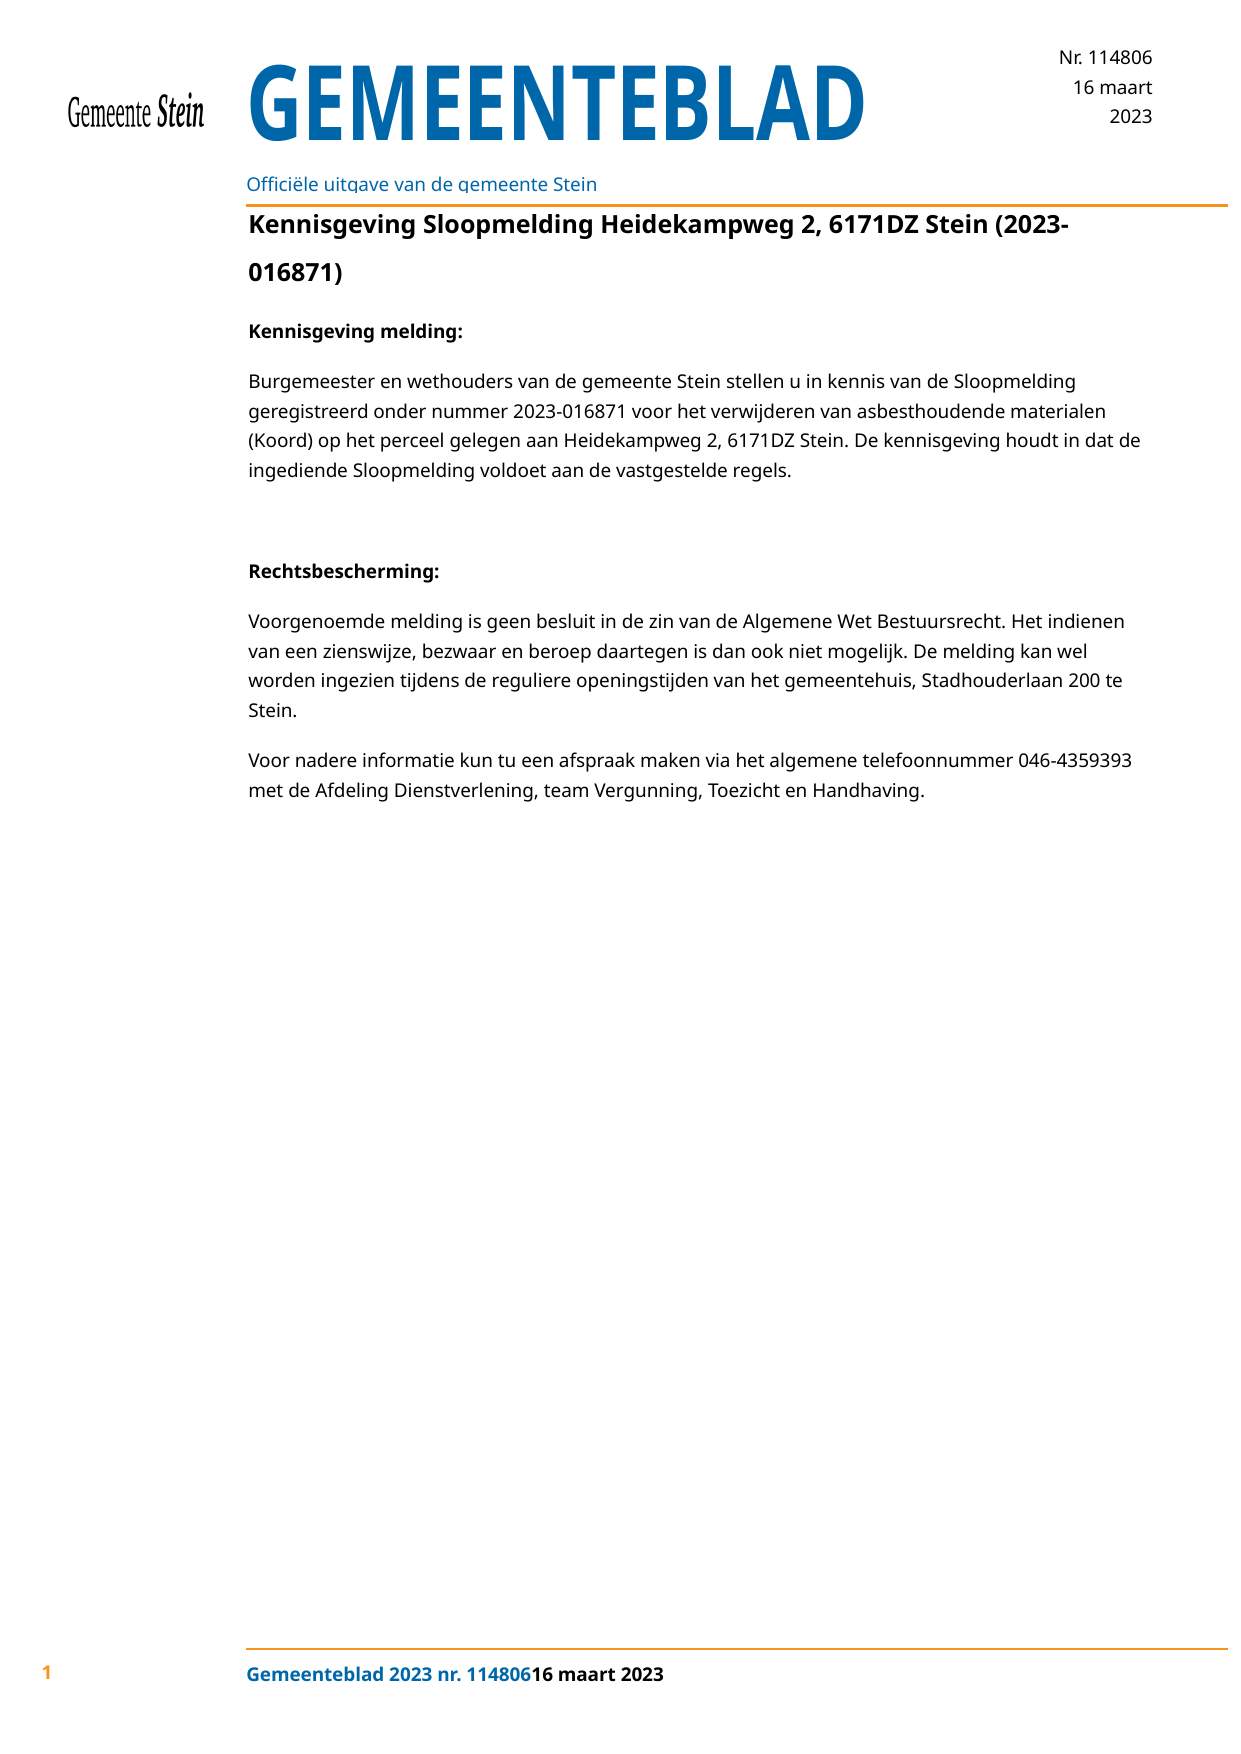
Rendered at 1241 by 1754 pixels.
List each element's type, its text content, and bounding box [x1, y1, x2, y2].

picture [41, 47, 231, 172]
text Voor nadere informatie kun tu een afspraak maken via het algemene telefoonnummer 046-4359393 met de Afdeling Dienstverlening, team Vergunning, Toezicht en Handhaving. [248, 747, 1152, 803]
text Kennisgeving melding: [248, 318, 1152, 344]
text Voorgenoemde melding is geen besluit in de zin van de Algemene Wet Bestuursrecht. Het indienen van een zienswijze, bezwaar en beroep daartegen is dan ook niet mogelijk. De melding kan wel worden ingezien tijdens de reguliere openingstijden van het gemeentehuis, Stadhouderlaan 200 te Stein. [248, 608, 1152, 723]
text Rechtsbescherming: [248, 558, 1152, 584]
text Kennisgeving Sloopmelding Heidekampweg 2, 6171DZ Stein (2023-016871) [248, 207, 1152, 288]
text Burgemeester en wethouders van de gemeente Stein stellen u in kennis van de Sloopmelding geregistreerd onder nummer 2023-016871 voor het verwijderen van asbesthoudende materialen (Koord) op het perceel gelegen aan Heidekampweg 2, 6171DZ Stein. De kennisgeving houdt in dat de ingediende Sloopmelding voldoet aan de vastgestelde regels. [248, 368, 1152, 483]
